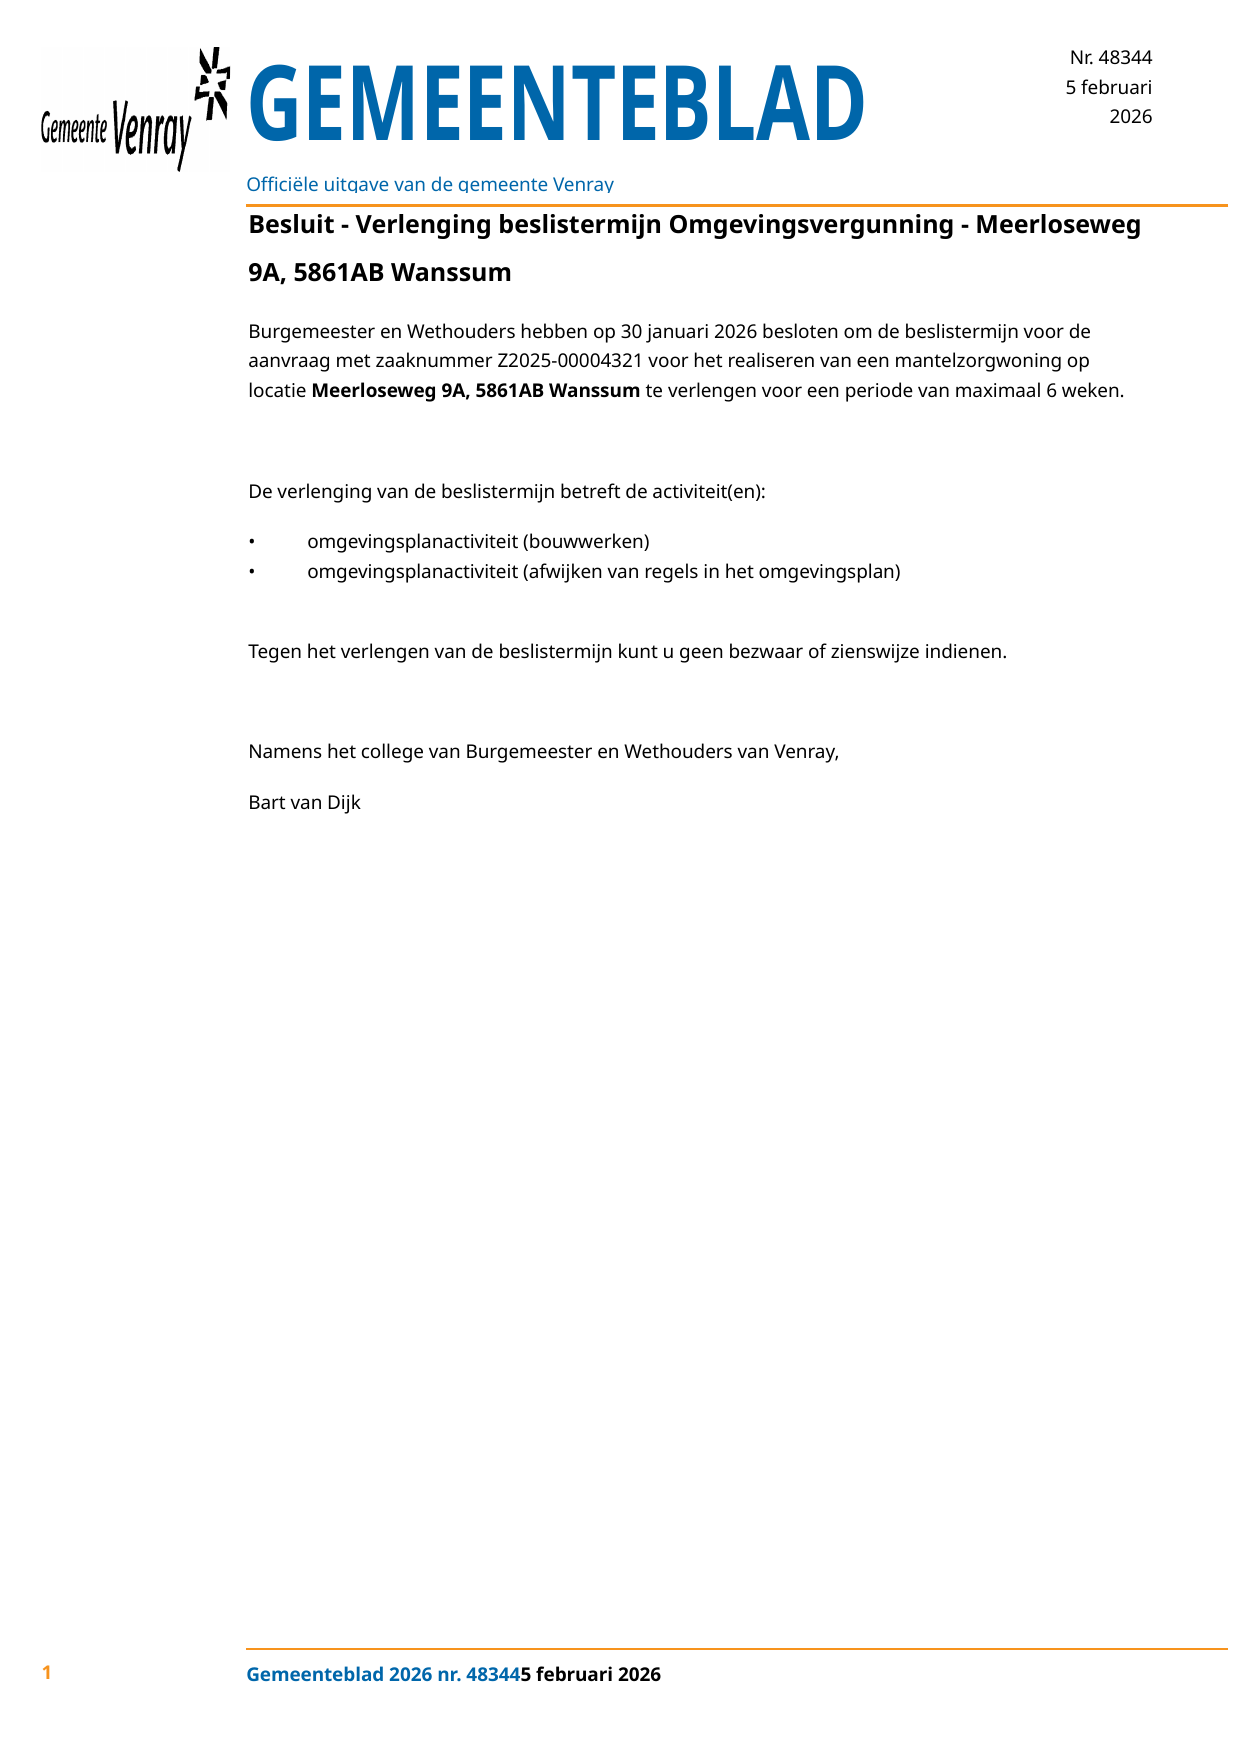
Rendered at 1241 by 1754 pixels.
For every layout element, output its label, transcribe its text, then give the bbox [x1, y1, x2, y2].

text Namens het college van Burgemeester en Wethouders van Venray, [248, 739, 1152, 764]
list omgevingsplanactiviteit (afwijken van regels in het omgevingsplan) [248, 558, 1152, 584]
text Burgemeester en Wethouders hebben op 30 januari 2026 besloten om de beslistermijn voor de aanvraag met zaaknummer Z2025-00004321 voor het realiseren van een mantelzorgwoning op locatie Meerloseweg 9A, 5861AB Wanssum te verlengen voor een periode van maximaal 6 weken. [248, 318, 1152, 403]
text Besluit - Verlenging beslistermijn Omgevingsvergunning - Meerloseweg 9A, 5861AB Wanssum [248, 207, 1152, 288]
picture [41, 47, 231, 172]
list omgevingsplanactiviteit (bouwwerken) [248, 528, 1152, 554]
text Bart van Dijk [248, 789, 1152, 815]
text De verlenging van de beslistermijn betreft de activiteit(en): [248, 478, 1152, 504]
text Tegen het verlengen van de beslistermijn kunt u geen bezwaar of zienswijze indienen. [248, 638, 1152, 664]
